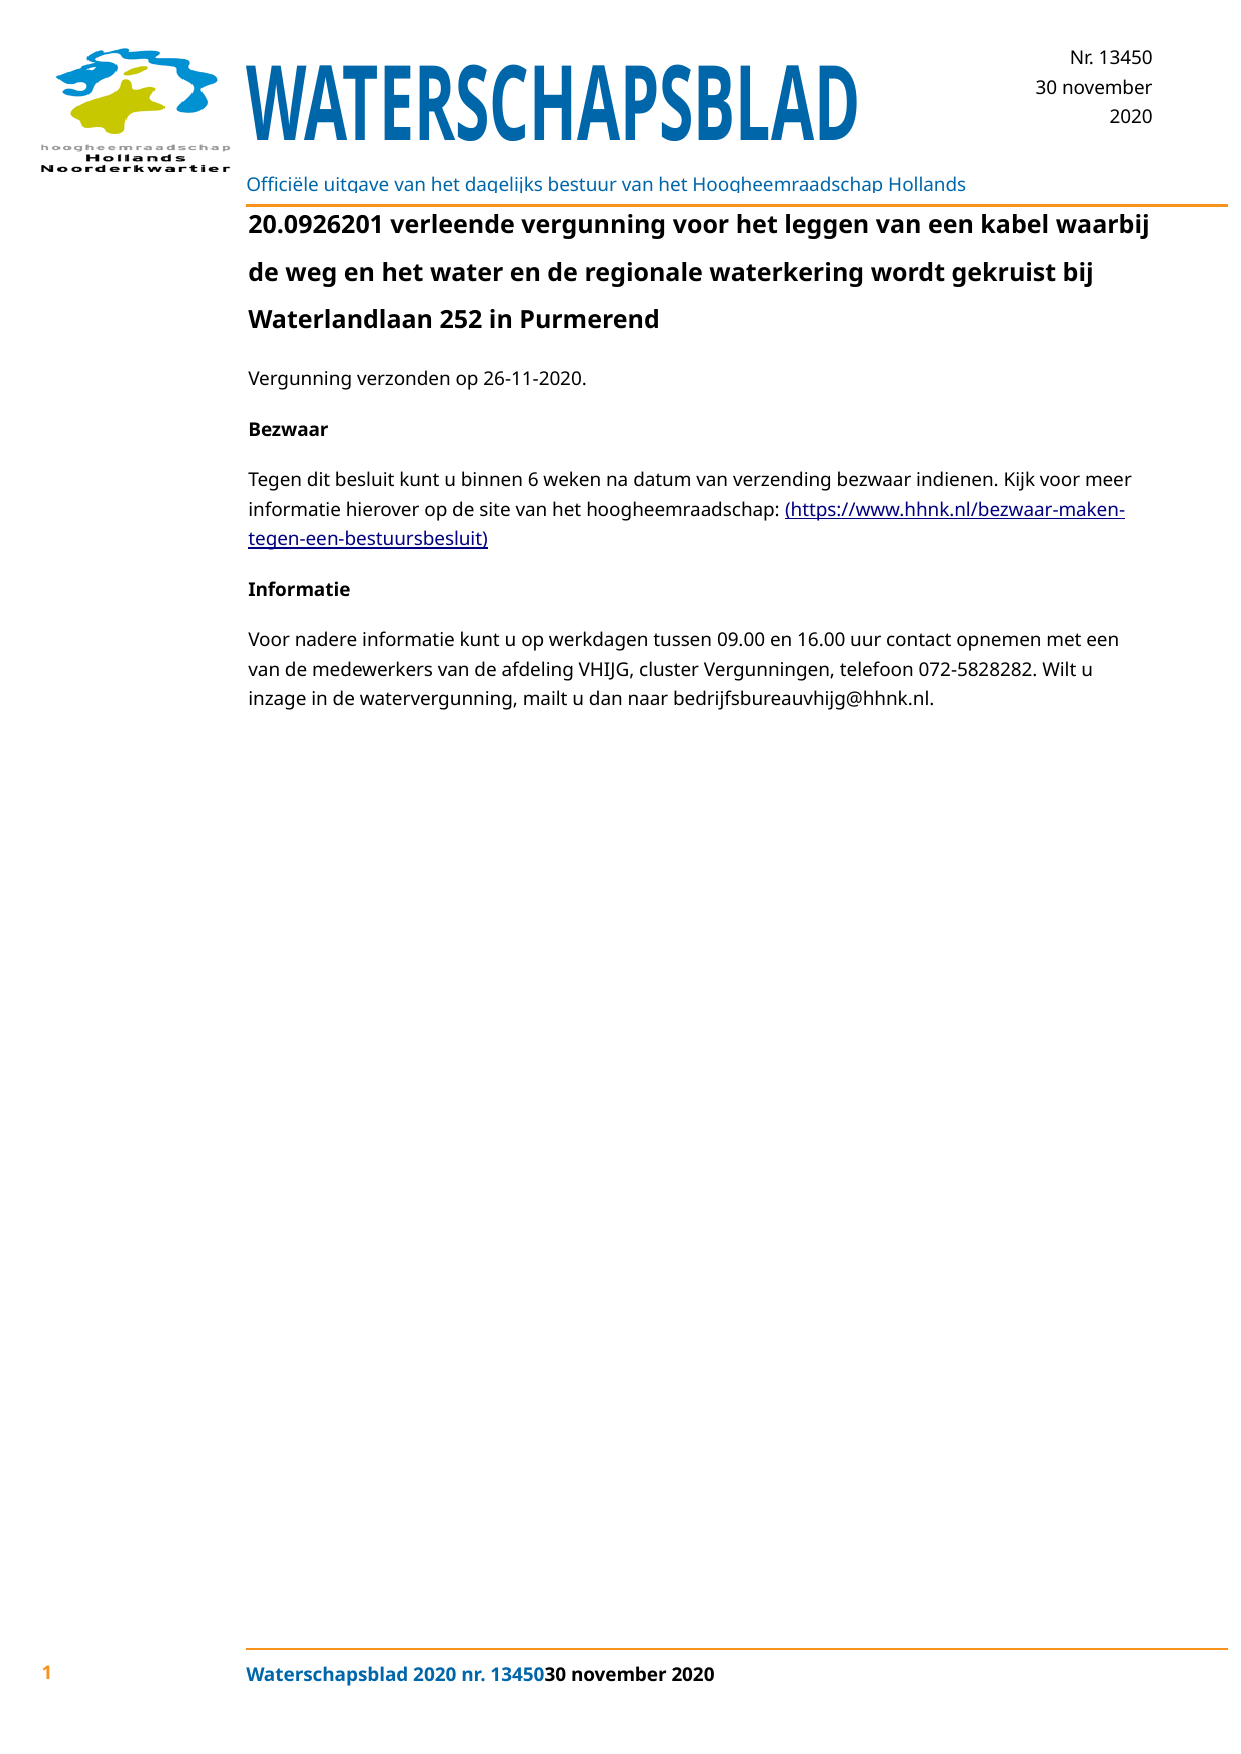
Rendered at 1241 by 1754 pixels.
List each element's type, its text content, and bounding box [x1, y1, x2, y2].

picture [41, 47, 231, 172]
text Vergunning verzonden op 26-11-2020. [248, 366, 1152, 391]
text 20.0926201 verleende vergunning voor het leggen van een kabel waarbij de weg en het water en de regionale waterkering wordt gekruist bij Waterlandlaan 252 in Purmerend [248, 207, 1152, 336]
text Bezwaar [248, 416, 1152, 442]
text Tegen dit besluit kunt u binnen 6 weken na datum van verzending bezwaar indienen. Kijk voor meer informatie hierover op de site van het hoogheemraadschap: (https://www.hhnk.nl/bezwaar-maken-tegen-een-bestuursbesluit) [248, 466, 1152, 551]
text Informatie [248, 576, 1152, 602]
text Voor nadere informatie kunt u op werkdagen tussen 09.00 en 16.00 uur contact opnemen met een van de medewerkers van de afdeling VHIJG, cluster Vergunningen, telefoon 072-5828282. Wilt u inzage in de watervergunning, mailt u dan naar bedrijfsbureauvhijg@hhnk.nl. [248, 626, 1152, 711]
